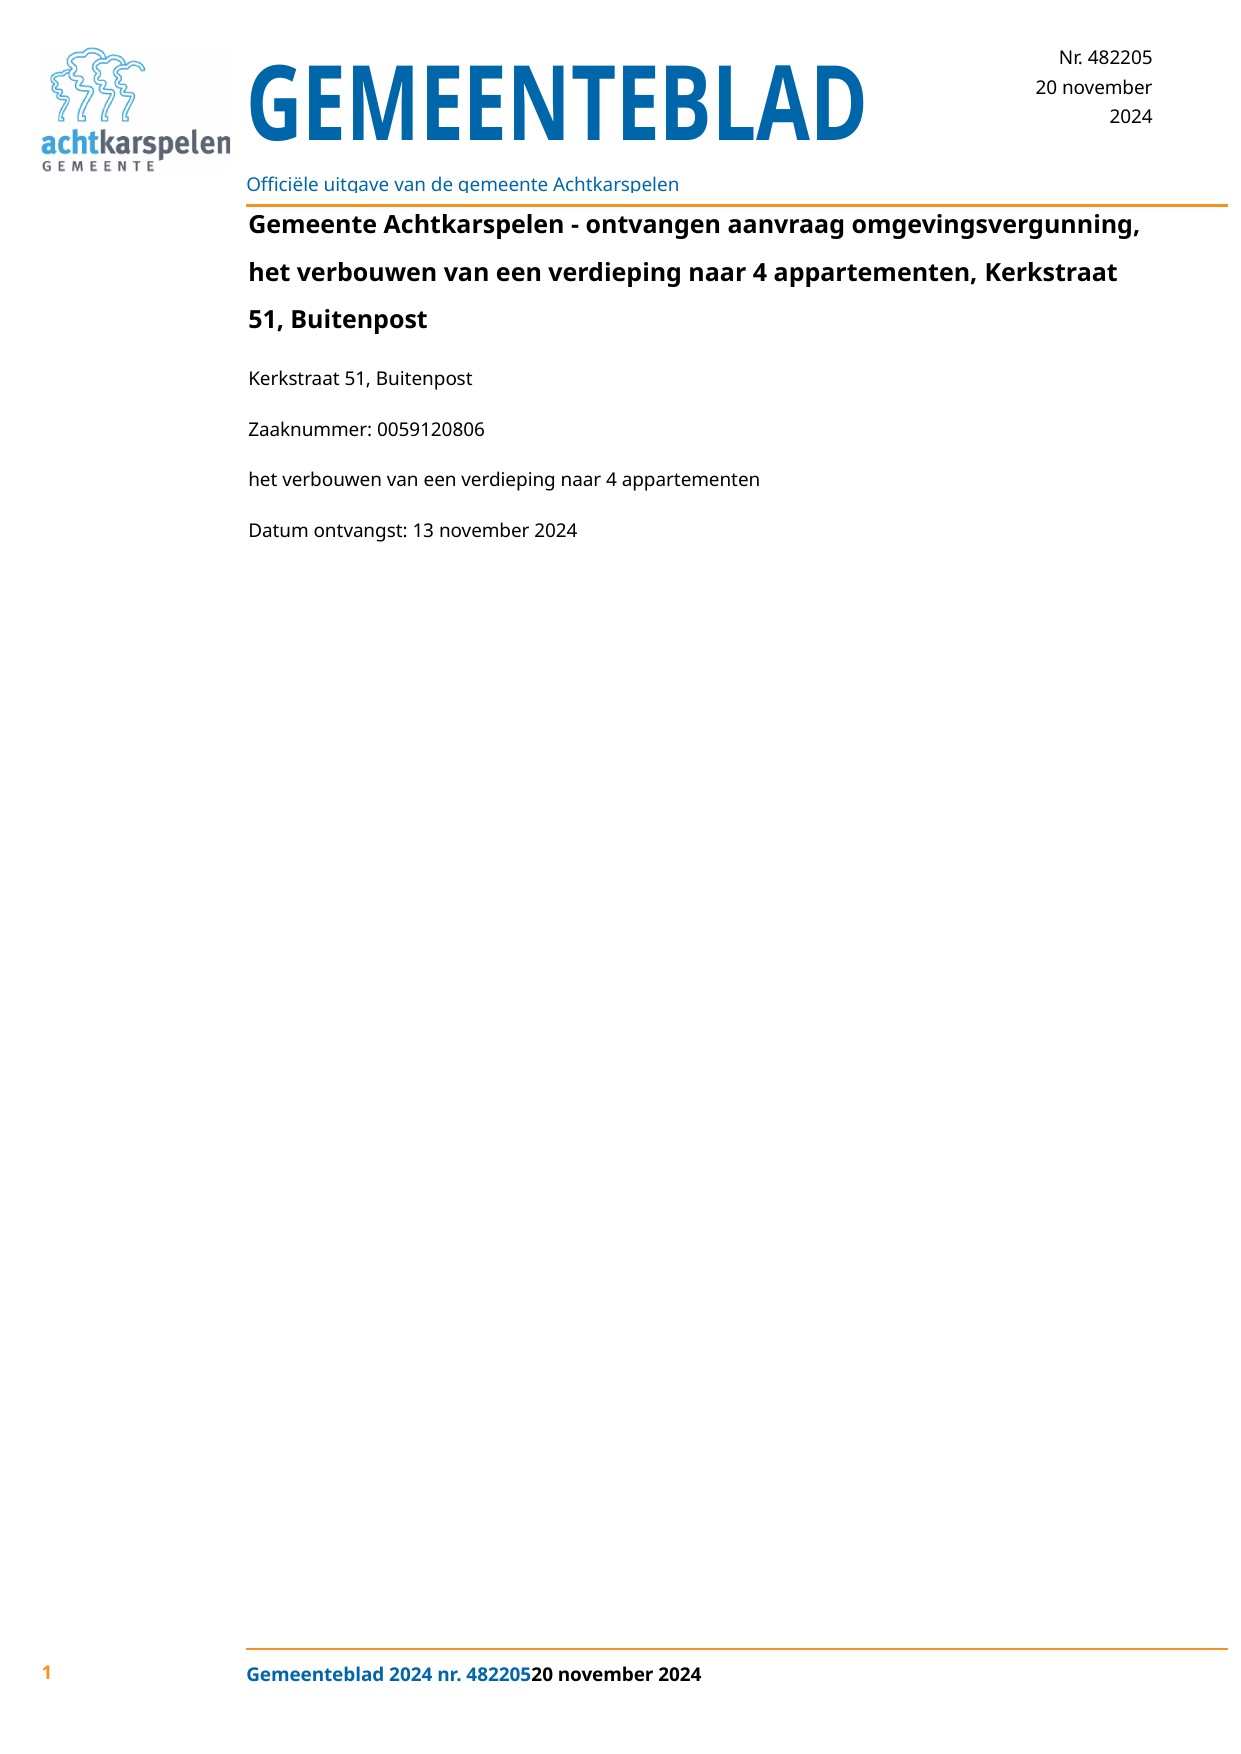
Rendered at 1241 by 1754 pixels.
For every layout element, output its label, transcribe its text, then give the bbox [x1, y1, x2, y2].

text Datum ontvangst: 13 november 2024 [248, 517, 1152, 542]
text Gemeente Achtkarspelen - ontvangen aanvraag omgevingsvergunning, het verbouwen van een verdieping naar 4 appartementen, Kerkstraat 51, Buitenpost [248, 207, 1152, 336]
text Zaaknummer: 0059120806 [248, 416, 1152, 442]
picture [41, 47, 231, 172]
text Kerkstraat 51, Buitenpost [248, 366, 1152, 391]
text het verbouwen van een verdieping naar 4 appartementen [248, 466, 1152, 492]
